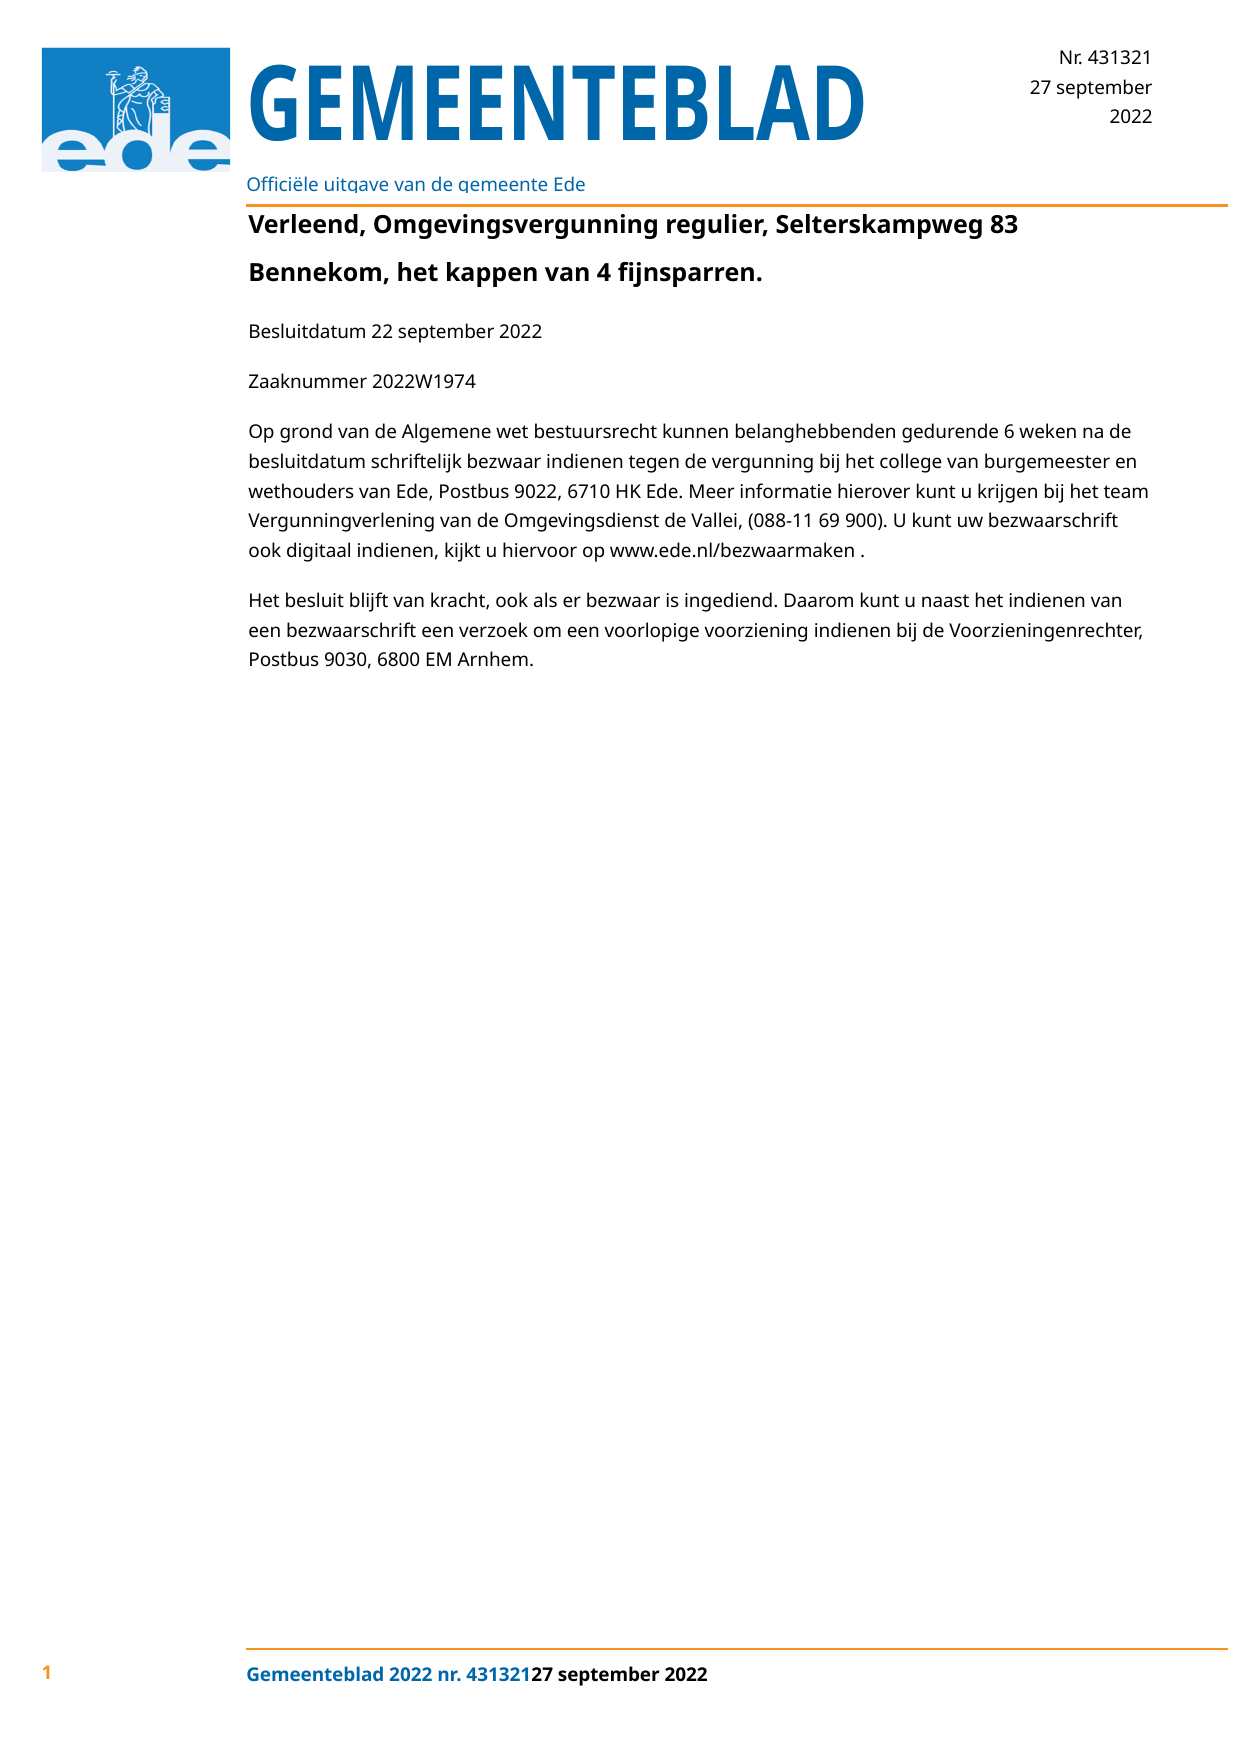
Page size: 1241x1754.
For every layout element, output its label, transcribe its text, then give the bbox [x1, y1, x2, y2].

text Het besluit blijft van kracht, ook als er bezwaar is ingediend. Daarom kunt u naast het indienen van een bezwaarschrift een verzoek om een voorlopige voorziening indienen bij de Voorzieningenrechter, Postbus 9030, 6800 EM Arnhem. [248, 587, 1152, 672]
text Zaaknummer 2022W1974 [248, 368, 1152, 394]
text Besluitdatum 22 september 2022 [248, 318, 1152, 344]
text Op grond van de Algemene wet bestuursrecht kunnen belanghebbenden gedurende 6 weken na de besluitdatum schriftelijk bezwaar indienen tegen de vergunning bij het college van burgemeester en wethouders van Ede, Postbus 9022, 6710 HK Ede. Meer informatie hierover kunt u krijgen bij het team Vergunningverlening van de Omgevingsdienst de Vallei, (088-11 69 900). U kunt uw bezwaarschrift ook digitaal indienen, kijkt u hiervoor op www.ede.nl/bezwaarmaken . [248, 419, 1152, 563]
picture [41, 47, 231, 172]
text Verleend, Omgevingsvergunning regulier, Selterskampweg 83 Bennekom, het kappen van 4 fijnsparren. [248, 207, 1152, 288]
